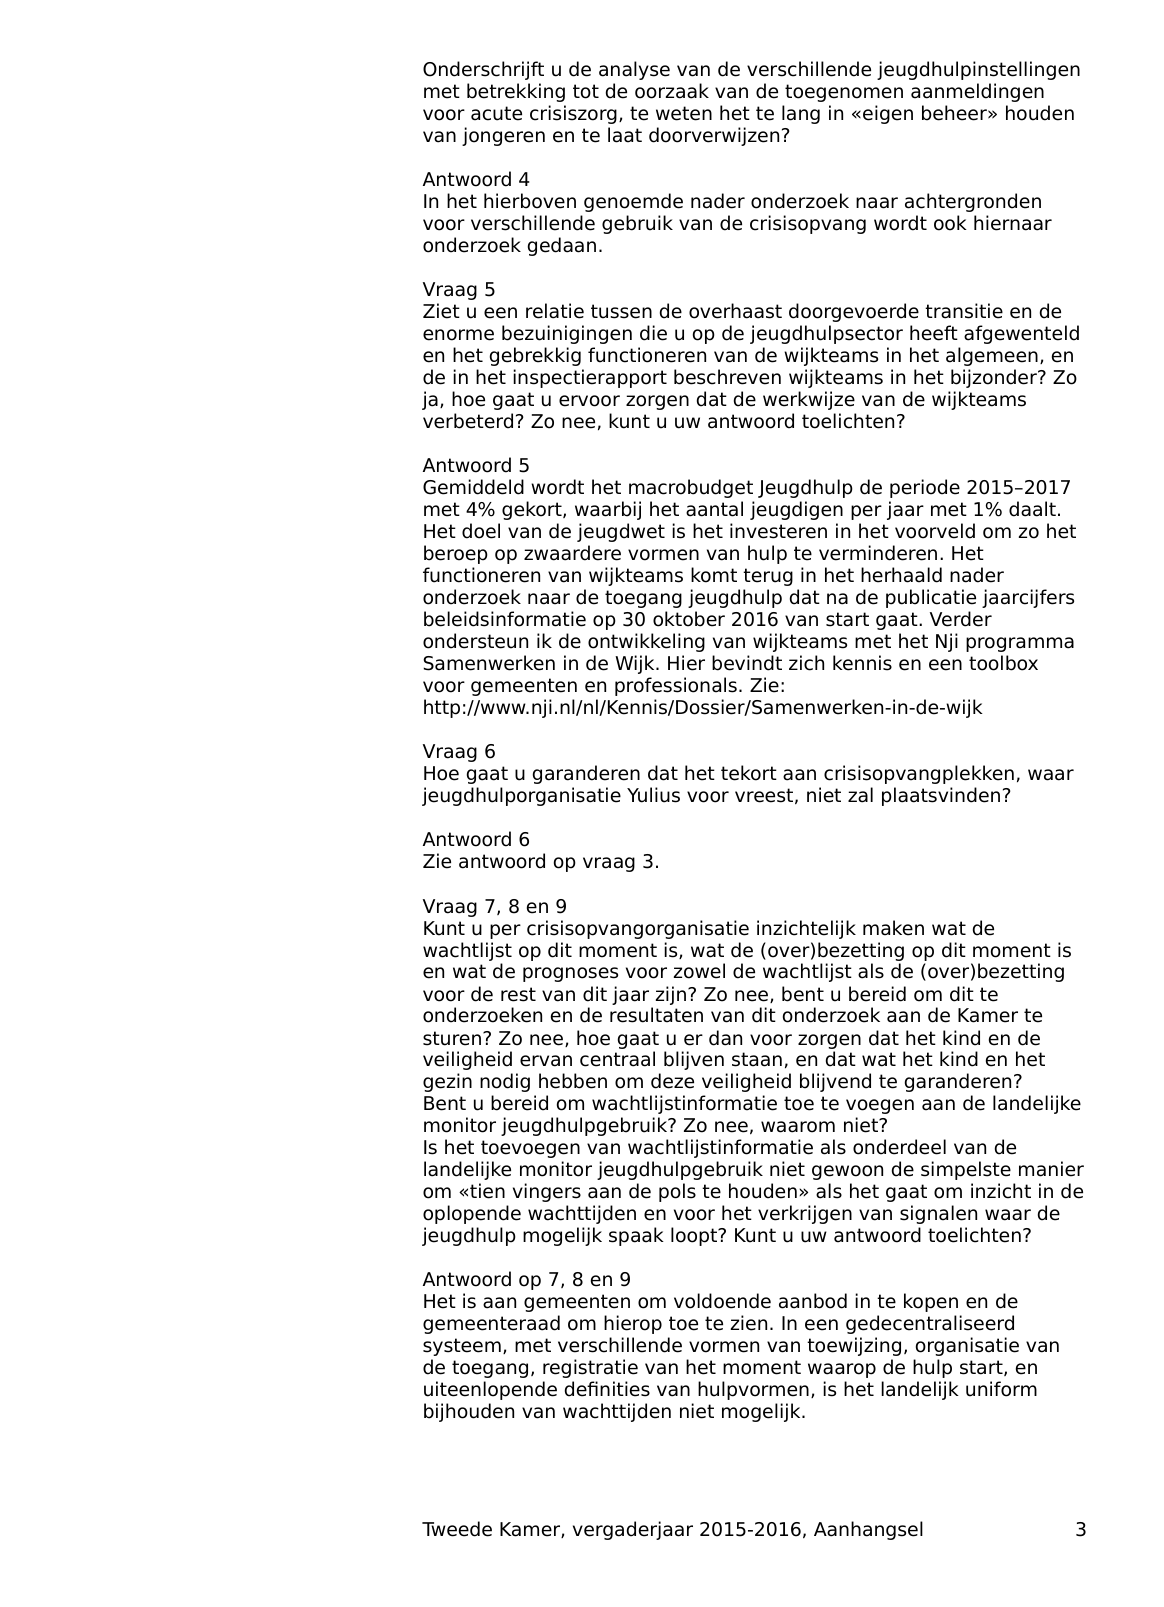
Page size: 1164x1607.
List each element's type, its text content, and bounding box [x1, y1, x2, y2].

text Vraag 5 [422, 279, 1087, 301]
text Vraag 7, 8 en 9 [422, 896, 1087, 917]
text Antwoord op 7, 8 en 9 [422, 1269, 1087, 1291]
text Onderschrijft u de analyse van de verschillende jeugdhulpinstellingen met betrekking tot de oorzaak van de toegenomen aanmeldingen voor acute crisiszorg, te weten het te lang in «eigen beheer» houden van jongeren en te laat doorverwijzen? [422, 59, 1087, 147]
text In het hierboven genoemde nader onderzoek naar achtergronden voor verschillende gebruik van de crisisopvang wordt ook hiernaar onderzoek gedaan. [422, 191, 1087, 257]
text Antwoord 5 [422, 455, 1087, 477]
text Gemiddeld wordt het macrobudget Jeugdhulp de periode 2015–2017 met 4% gekort, waarbij het aantal jeugdigen per jaar met 1% daalt. Het doel van de jeugdwet is het investeren in het voorveld om zo het beroep op zwaardere vormen van hulp te verminderen. Het functioneren van wijkteams komt terug in het herhaald nader onderzoek naar de toegang jeugdhulp dat na de publicatie jaarcijfers beleidsinformatie op 30 oktober 2016 van start gaat. Verder ondersteun ik de ontwikkeling van wijkteams met het Nji programma Samenwerken in de Wijk. Hier bevindt zich kennis en een toolbox voor gemeenten en professionals. Zie: http://www.nji.nl/nl/Kennis/Dossier/Samenwerken-in-de-wijk [422, 477, 1087, 719]
text Het is aan gemeenten om voldoende aanbod in te kopen en de gemeenteraad om hierop toe te zien. In een gedecentraliseerd systeem, met verschillende vormen van toewijzing, organisatie van de toegang, registratie van het moment waarop de hulp start, en uiteenlopende definities van hulpvormen, is het landelijk uniform bijhouden van wachttijden niet mogelijk. [422, 1291, 1087, 1423]
text Antwoord 4 [422, 169, 1087, 191]
text Ziet u een relatie tussen de overhaast doorgevoerde transitie en de enorme bezuinigingen die u op de jeugdhulpsector heeft afgewenteld en het gebrekkig functioneren van de wijkteams in het algemeen, en de in het inspectierapport beschreven wijkteams in het bijzonder? Zo ja, hoe gaat u ervoor zorgen dat de werkwijze van de wijkteams verbeterd? Zo nee, kunt u uw antwoord toelichten? [422, 301, 1087, 433]
text Is het toevoegen van wachtlijstinformatie als onderdeel van de landelijke monitor jeugdhulpgebruik niet gewoon de simpelste manier om «tien vingers aan de pols te houden» als het gaat om inzicht in de oplopende wachttijden en voor het verkrijgen van signalen waar de jeugdhulp mogelijk spaak loopt? Kunt u uw antwoord toelichten? [422, 1137, 1087, 1247]
text Kunt u per crisisopvangorganisatie inzichtelijk maken wat de wachtlijst op dit moment is, wat de (over)bezetting op dit moment is en wat de prognoses voor zowel de wachtlijst als de (over)bezetting voor de rest van dit jaar zijn? Zo nee, bent u bereid om dit te onderzoeken en de resultaten van dit onderzoek aan de Kamer te sturen? Zo nee, hoe gaat u er dan voor zorgen dat het kind en de veiligheid ervan centraal blijven staan, en dat wat het kind en het gezin nodig hebben om deze veiligheid blijvend te garanderen? [422, 917, 1087, 1093]
text Bent u bereid om wachtlijstinformatie toe te voegen aan de landelijke monitor jeugdhulpgebruik? Zo nee, waarom niet? [422, 1093, 1087, 1137]
text Zie antwoord op vraag 3. [422, 851, 1087, 873]
text Vraag 6 [422, 741, 1087, 763]
text Antwoord 6 [422, 829, 1087, 851]
text Hoe gaat u garanderen dat het tekort aan crisisopvangplekken, waar jeugdhulporganisatie Yulius voor vreest, niet zal plaatsvinden? [422, 763, 1087, 807]
